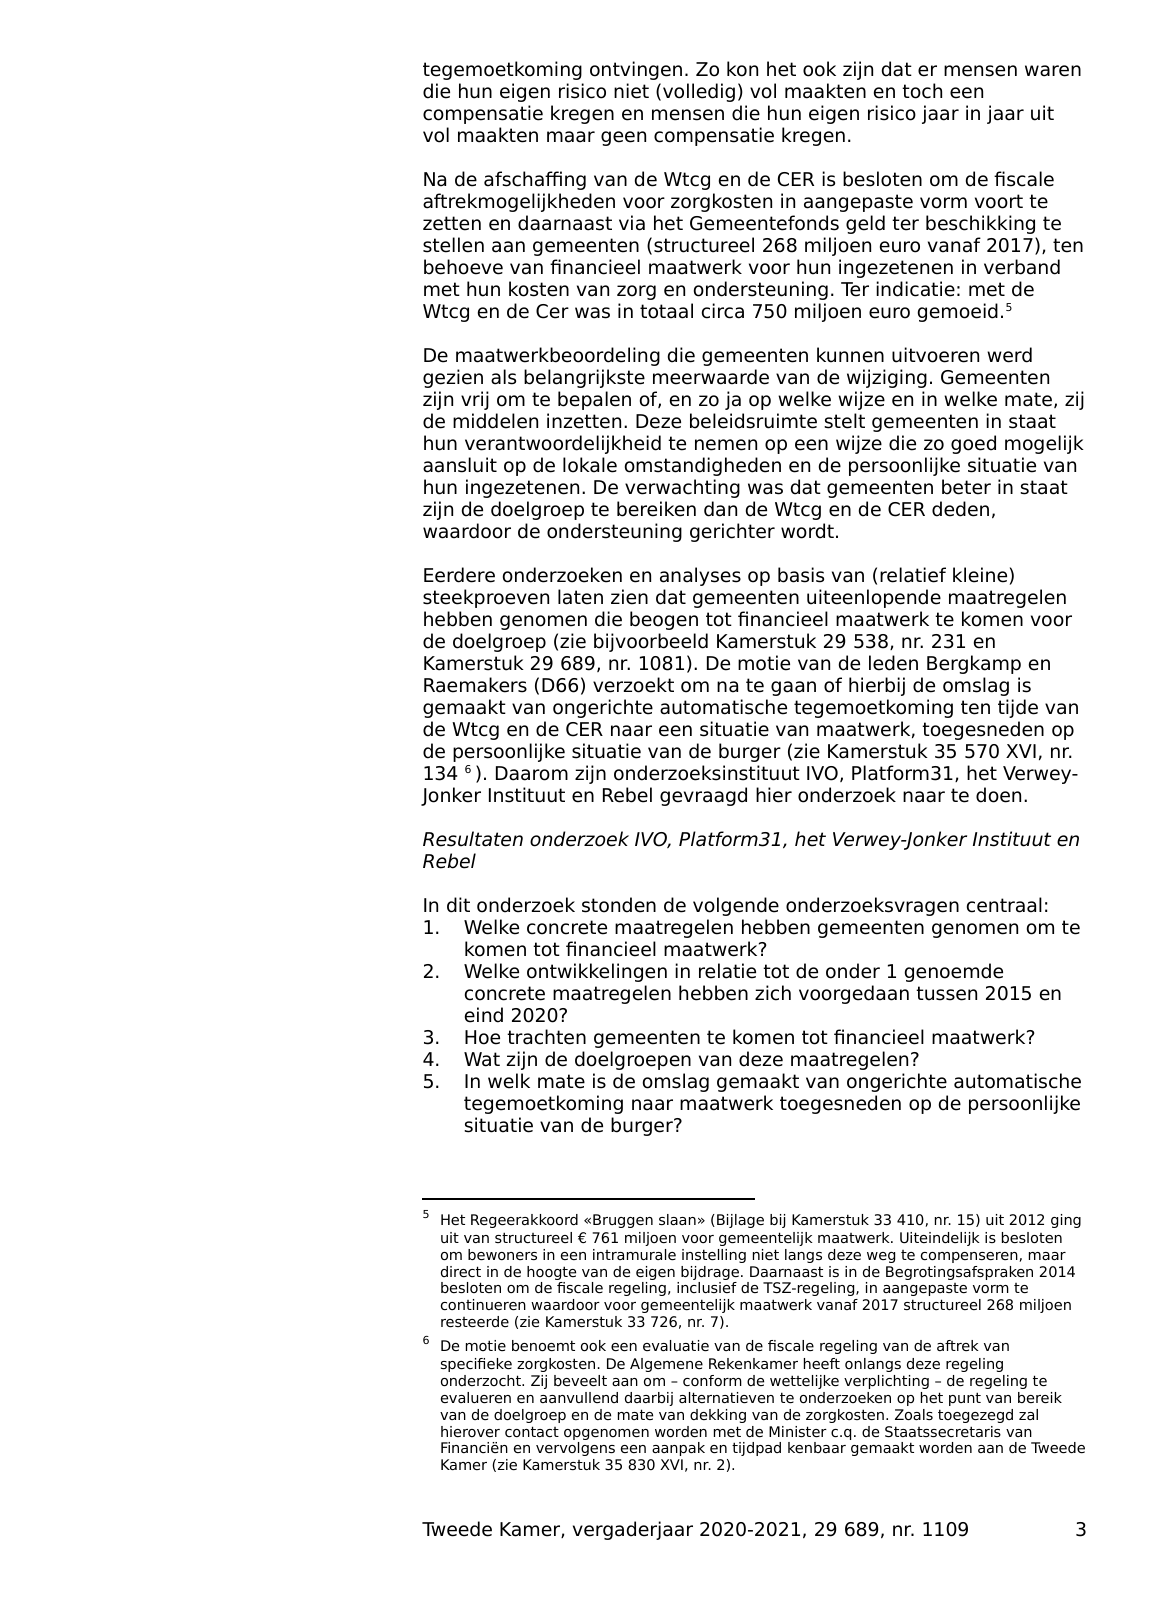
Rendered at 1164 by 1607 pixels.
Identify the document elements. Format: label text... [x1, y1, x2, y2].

text Na de afschaffing van de Wtcg en de CER is besloten om de fiscale aftrekmogelijkheden voor zorgkosten in aangepaste vorm voort te zetten en daarnaast via het Gemeentefonds geld ter beschikking te stellen aan gemeenten (structureel 268 miljoen euro vanaf 2017), ten behoeve van financieel maatwerk voor hun ingezetenen in verband met hun kosten van zorg en ondersteuning. Ter indicatie: met de Wtcg en de Cer was in totaal circa 750 miljoen euro gemoeid. [422, 169, 1087, 323]
text De maatwerkbeoordeling die gemeenten kunnen uitvoeren werd gezien als belangrijkste meerwaarde van de wijziging. Gemeenten zijn vrij om te bepalen of, en zo ja op welke wijze en in welke mate, zij de middelen inzetten. Deze beleidsruimte stelt gemeenten in staat hun verantwoordelijkheid te nemen op een wijze die zo goed mogelijk aansluit op de lokale omstandigheden en de persoonlijke situatie van hun ingezetenen. De verwachting was dat gemeenten beter in staat zijn de doelgroep te bereiken dan de Wtcg en de CER deden, waardoor de ondersteuning gerichter wordt. [422, 345, 1087, 543]
subtitle Resultaten onderzoek IVO, Platform31, het Verwey-Jonker Instituut en Rebel [422, 829, 1087, 873]
text 1. Welke concrete maatregelen hebben gemeenten genomen om te komen tot financieel maatwerk? [422, 917, 1087, 961]
text In dit onderzoek stonden de volgende onderzoeksvragen centraal: [422, 895, 1087, 917]
text 2. Welke ontwikkelingen in relatie tot de onder 1 genoemde concrete maatregelen hebben zich voorgedaan tussen 2015 en eind 2020? [422, 961, 1087, 1027]
text Eerdere onderzoeken en analyses op basis van (relatief kleine) steekproeven laten zien dat gemeenten uiteenlopende maatregelen hebben genomen die beogen tot financieel maatwerk te komen voor de doelgroep (zie bijvoorbeeld Kamerstuk 29 538, nr. 231 en Kamerstuk 29 689, nr. 1081). De motie van de leden Bergkamp en Raemakers (D66) verzoekt om na te gaan of hierbij de omslag is gemaakt van ongerichte automatische tegemoetkoming ten tijde van de Wtcg en de CER naar een situatie van maatwerk, toegesneden op de persoonlijke situatie van de burger (zie Kamerstuk 35 570 XVI, nr. 134 ). Daarom zijn onderzoeksinstituut IVO, Platform31, het Verwey-Jonker Instituut en Rebel gevraagd hier onderzoek naar te doen. [422, 565, 1087, 807]
text 5. In welk mate is de omslag gemaakt van ongerichte automatische tegemoetkoming naar maatwerk toegesneden op de persoonlijke situatie van de burger? [422, 1071, 1087, 1137]
text 4. Wat zijn de doelgroepen van deze maatregelen? [422, 1049, 1087, 1071]
text Het Regeerakkoord «Bruggen slaan» (Bijlage bij Kamerstuk 33 410, nr. 15) uit 2012 ging uit van structureel € 761 miljoen voor gemeentelijk maatwerk. Uiteindelijk is besloten om bewoners in een intramurale instelling niet langs deze weg te compenseren, maar direct in de hoogte van de eigen bijdrage. Daarnaast is in de Begrotingsafspraken 2014 besloten om de fiscale regeling, inclusief de TSZ-regeling, in aangepaste vorm te continueren waardoor voor gemeentelijk maatwerk vanaf 2017 structureel 268 miljoen resteerde (zie Kamerstuk 33 726, nr. 7). [422, 1208, 1087, 1331]
text De motie benoemt ook een evaluatie van de fiscale regeling van de aftrek van specifieke zorgkosten. De Algemene Rekenkamer heeft onlangs deze regeling onderzocht. Zij beveelt aan om – conform de wettelijke verplichting – de regeling te evalueren en aanvullend daarbij alternatieven te onderzoeken op het punt van bereik van de doelgroep en de mate van dekking van de zorgkosten. Zoals toegezegd zal hierover contact opgenomen worden met de Minister c.q. de Staatssecretaris van Financiën en vervolgens een aanpak en tijdpad kenbaar gemaakt worden aan de Tweede Kamer (zie Kamerstuk 35 830 XVI, nr. 2). [422, 1334, 1087, 1474]
text tegemoetkoming ontvingen. Zo kon het ook zijn dat er mensen waren die hun eigen risico niet (volledig) vol maakten en toch een compensatie kregen en mensen die hun eigen risico jaar in jaar uit vol maakten maar geen compensatie kregen. [422, 59, 1087, 147]
text 3. Hoe trachten gemeenten te komen tot financieel maatwerk? [422, 1027, 1087, 1049]
